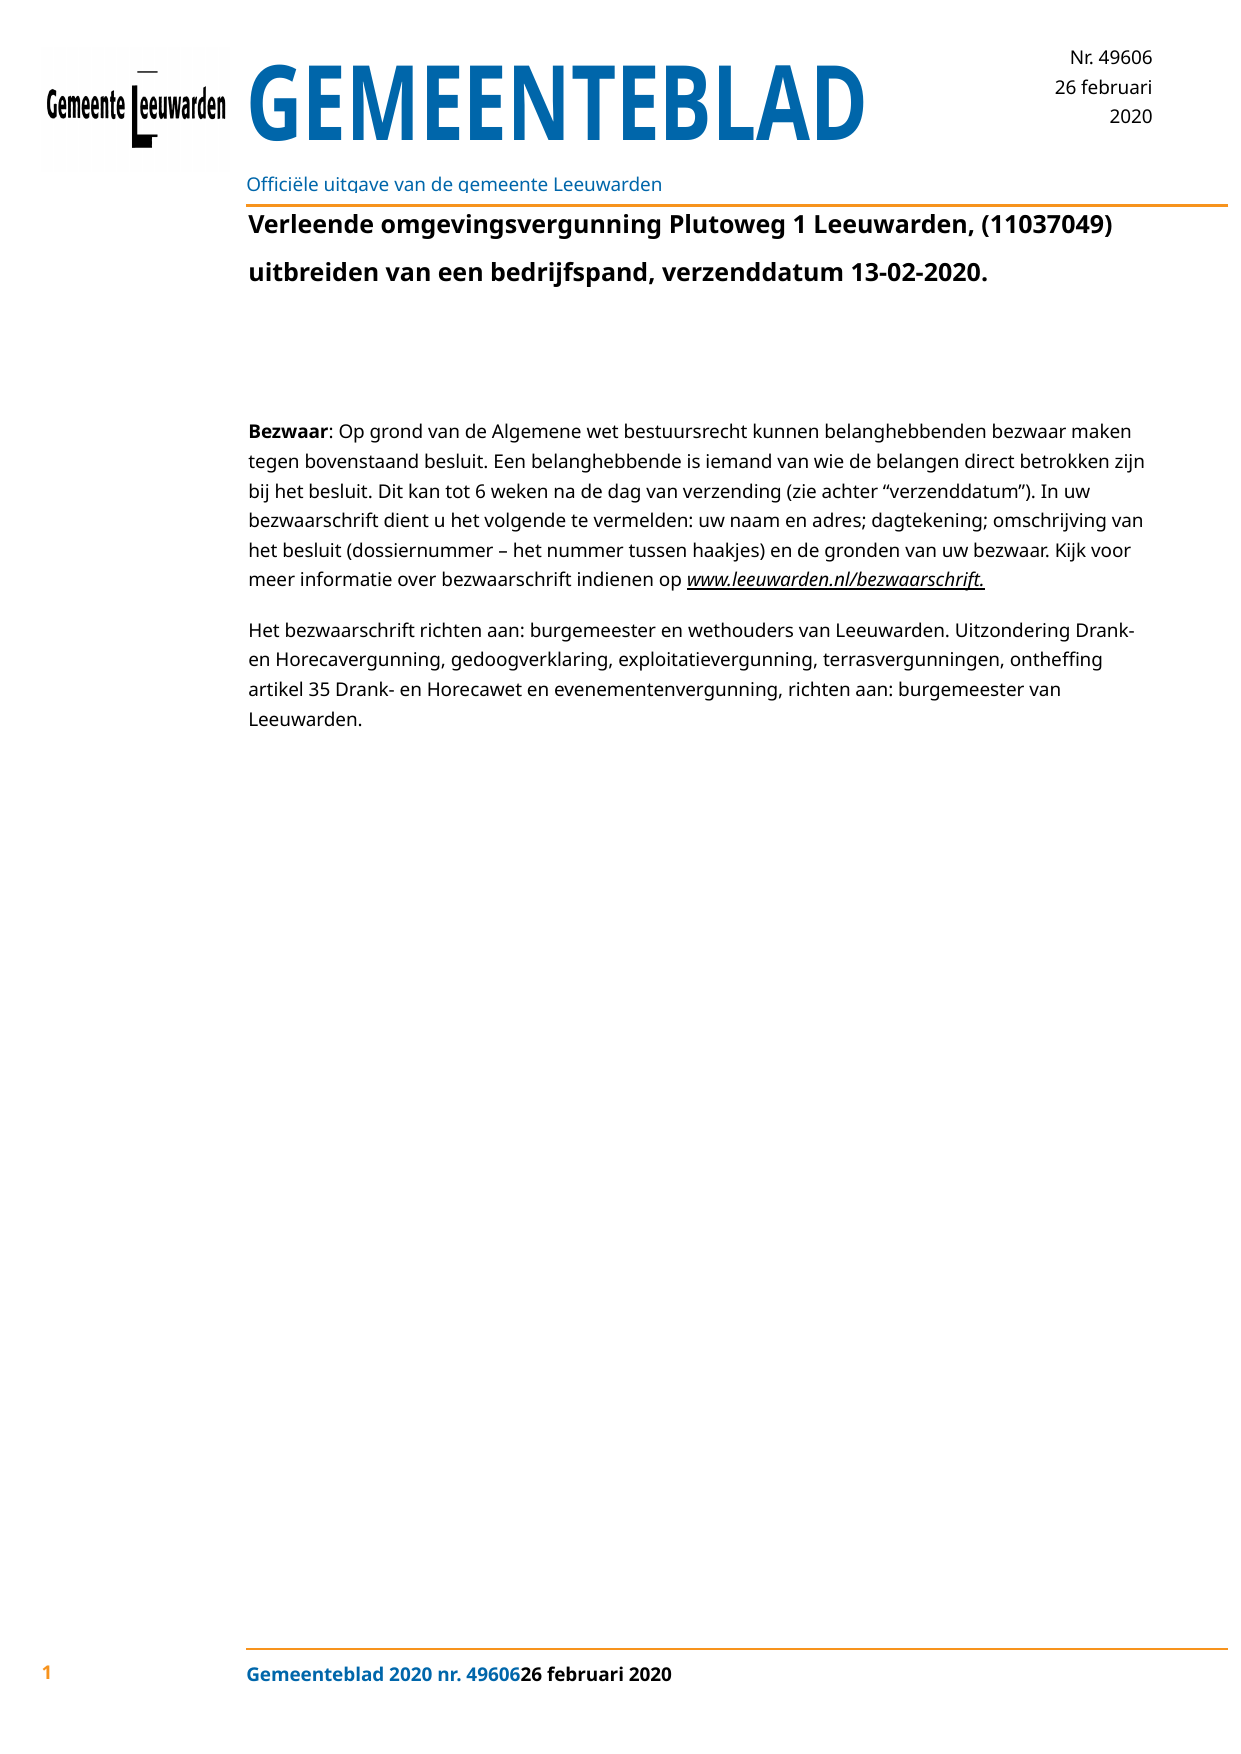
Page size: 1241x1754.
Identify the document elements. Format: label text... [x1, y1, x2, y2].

text Bezwaar: Op grond van de Algemene wet bestuursrecht kunnen belanghebbenden bezwaar maken tegen bovenstaand besluit. Een belanghebbende is iemand van wie de belangen direct betrokken zijn bij het besluit. Dit kan tot 6 weken na de dag van verzending (zie achter “verzenddatum”). In uw bezwaarschrift dient u het volgende te vermelden: uw naam en adres; dagtekening; omschrijving van het besluit (dossiernummer – het nummer tussen haakjes) en de gronden van uw bezwaar. Kijk voor meer informatie over bezwaarschrift indienen op www.leeuwarden.nl/bezwaarschrift. [248, 419, 1152, 592]
text Verleende omgevingsvergunning Plutoweg 1 Leeuwarden, (11037049) uitbreiden van een bedrijfspand, verzenddatum 13-02-2020. [248, 207, 1152, 288]
picture [41, 47, 231, 172]
text Het bezwaarschrift richten aan: burgemeester en wethouders van Leeuwarden. Uitzondering Drank- en Horecavergunning, gedoogverklaring, exploitatievergunning, terrasvergunningen, ontheffing artikel 35 Drank- en Horecawet en evenementenvergunning, richten aan: burgemeester van Leeuwarden. [248, 617, 1152, 732]
